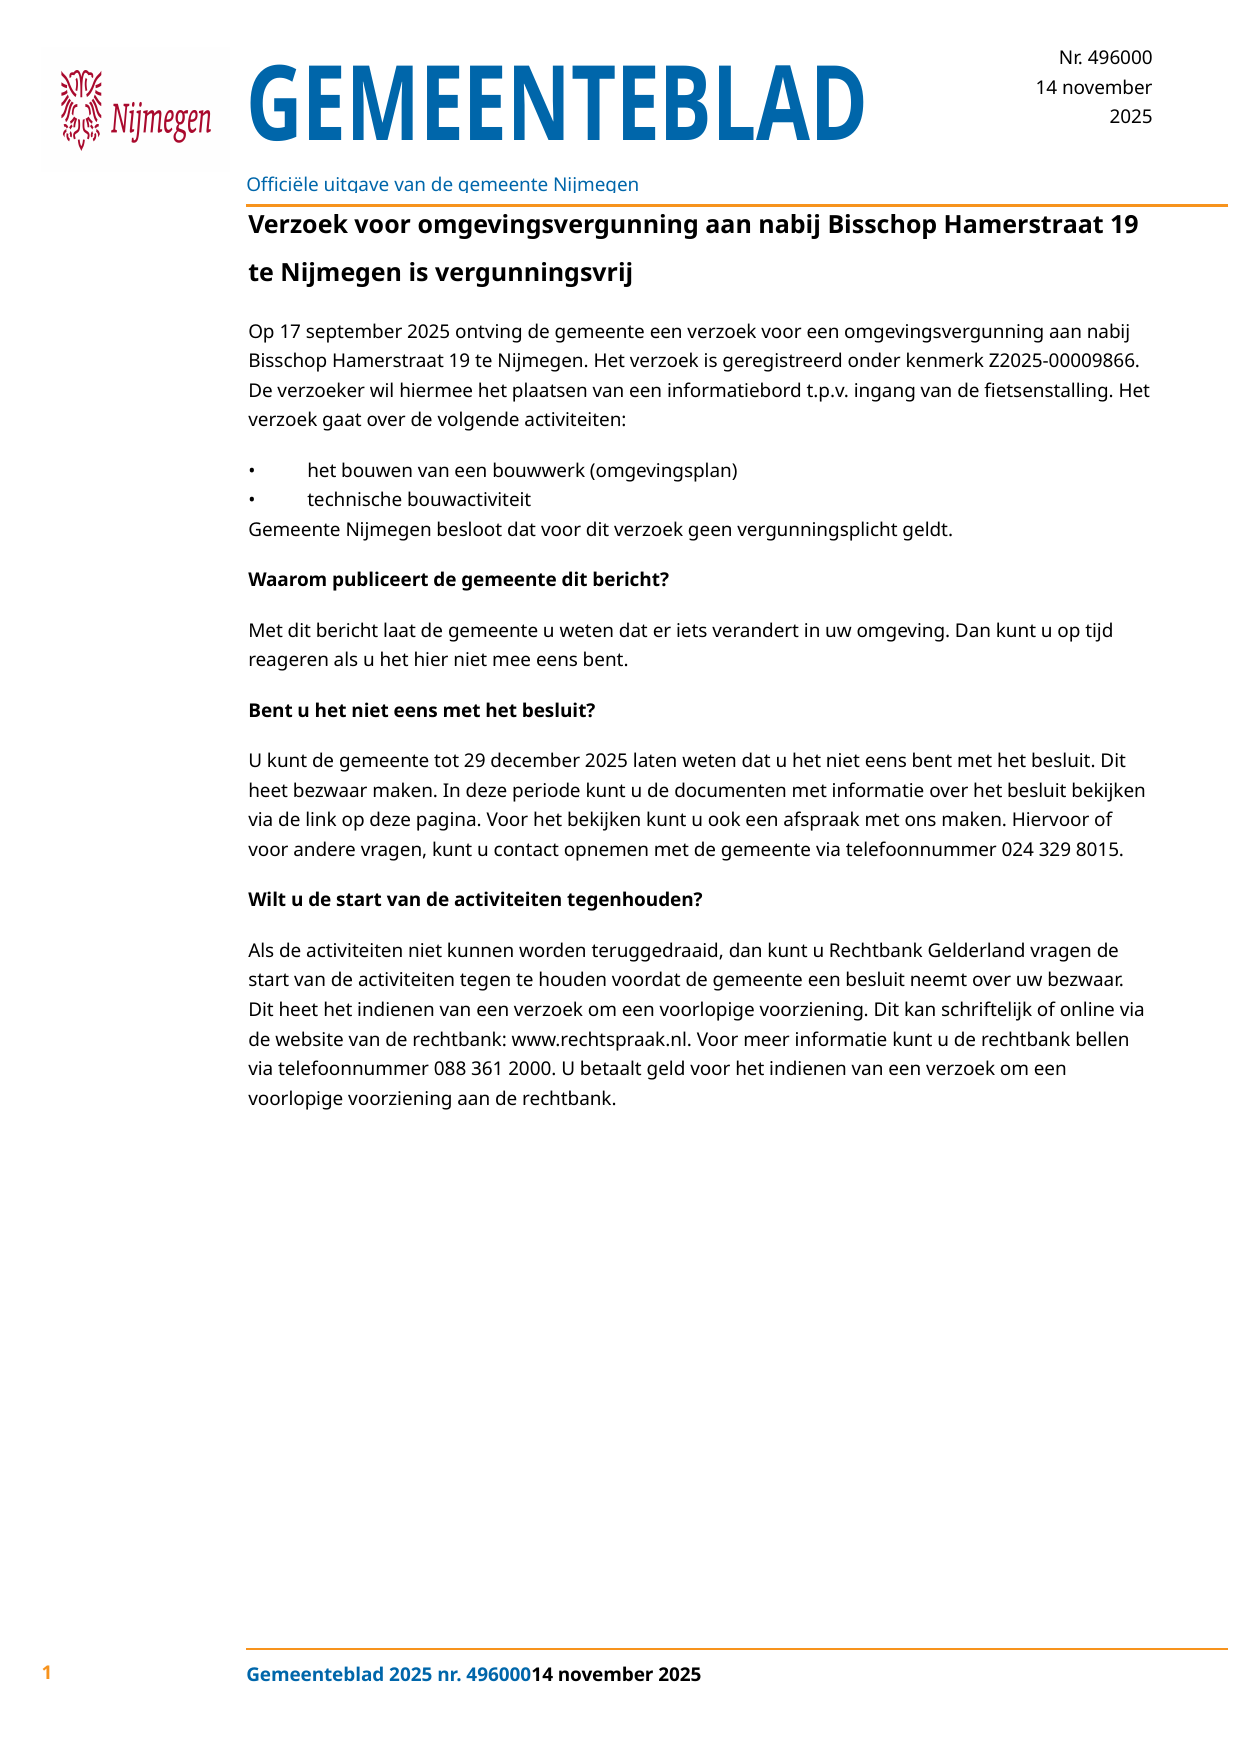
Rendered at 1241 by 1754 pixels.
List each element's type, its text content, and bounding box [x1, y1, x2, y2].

text Met dit bericht laat de gemeente u weten dat er iets verandert in uw omgeving. Dan kunt u op tijd reageren als u het hier niet mee eens bent. [248, 617, 1152, 672]
text Waarom publiceert de gemeente dit bericht? [248, 567, 1152, 592]
text Gemeente Nijmegen besloot dat voor dit verzoek geen vergunningsplicht geldt. [248, 516, 1152, 542]
text U kunt de gemeente tot 29 december 2025 laten weten dat u het niet eens bent met het besluit. Dit heet bezwaar maken. In deze periode kunt u de documenten met informatie over het besluit bekijken via de link op deze pagina. Voor het bekijken kunt u ook een afspraak met ons maken. Hiervoor of voor andere vragen, kunt u contact opnemen met de gemeente via telefoonnummer 024 329 8015. [248, 747, 1152, 862]
text Op 17 september 2025 ontving de gemeente een verzoek voor een omgevingsvergunning aan nabij Bisschop Hamerstraat 19 te Nijmegen. Het verzoek is geregistreerd onder kenmerk Z2025-00009866. De verzoeker wil hiermee het plaatsen van een informatiebord t.p.v. ingang van de fietsenstalling. Het verzoek gaat over de volgende activiteiten: [248, 318, 1152, 432]
picture [41, 47, 231, 172]
text Verzoek voor omgevingsvergunning aan nabij Bisschop Hamerstraat 19 te Nijmegen is vergunningsvrij [248, 207, 1152, 288]
list het bouwen van een bouwwerk (omgevingsplan) [248, 457, 1152, 483]
text Als de activiteiten niet kunnen worden teruggedraaid, dan kunt u Rechtbank Gelderland vragen de start van de activiteiten tegen te houden voordat de gemeente een besluit neemt over uw bezwaar. Dit heet het indienen van een verzoek om een voorlopige voorziening. Dit kan schriftelijk of online via de website van de rechtbank: www.rechtspraak.nl. Voor meer informatie kunt u de rechtbank bellen via telefoonnummer 088 361 2000. U betaalt geld voor het indienen van een verzoek om een voorlopige voorziening aan de rechtbank. [248, 937, 1152, 1111]
text Wilt u de start van de activiteiten tegenhouden? [248, 887, 1152, 912]
list technische bouwactiviteit [248, 487, 1152, 512]
text Bent u het niet eens met het besluit? [248, 697, 1152, 723]
